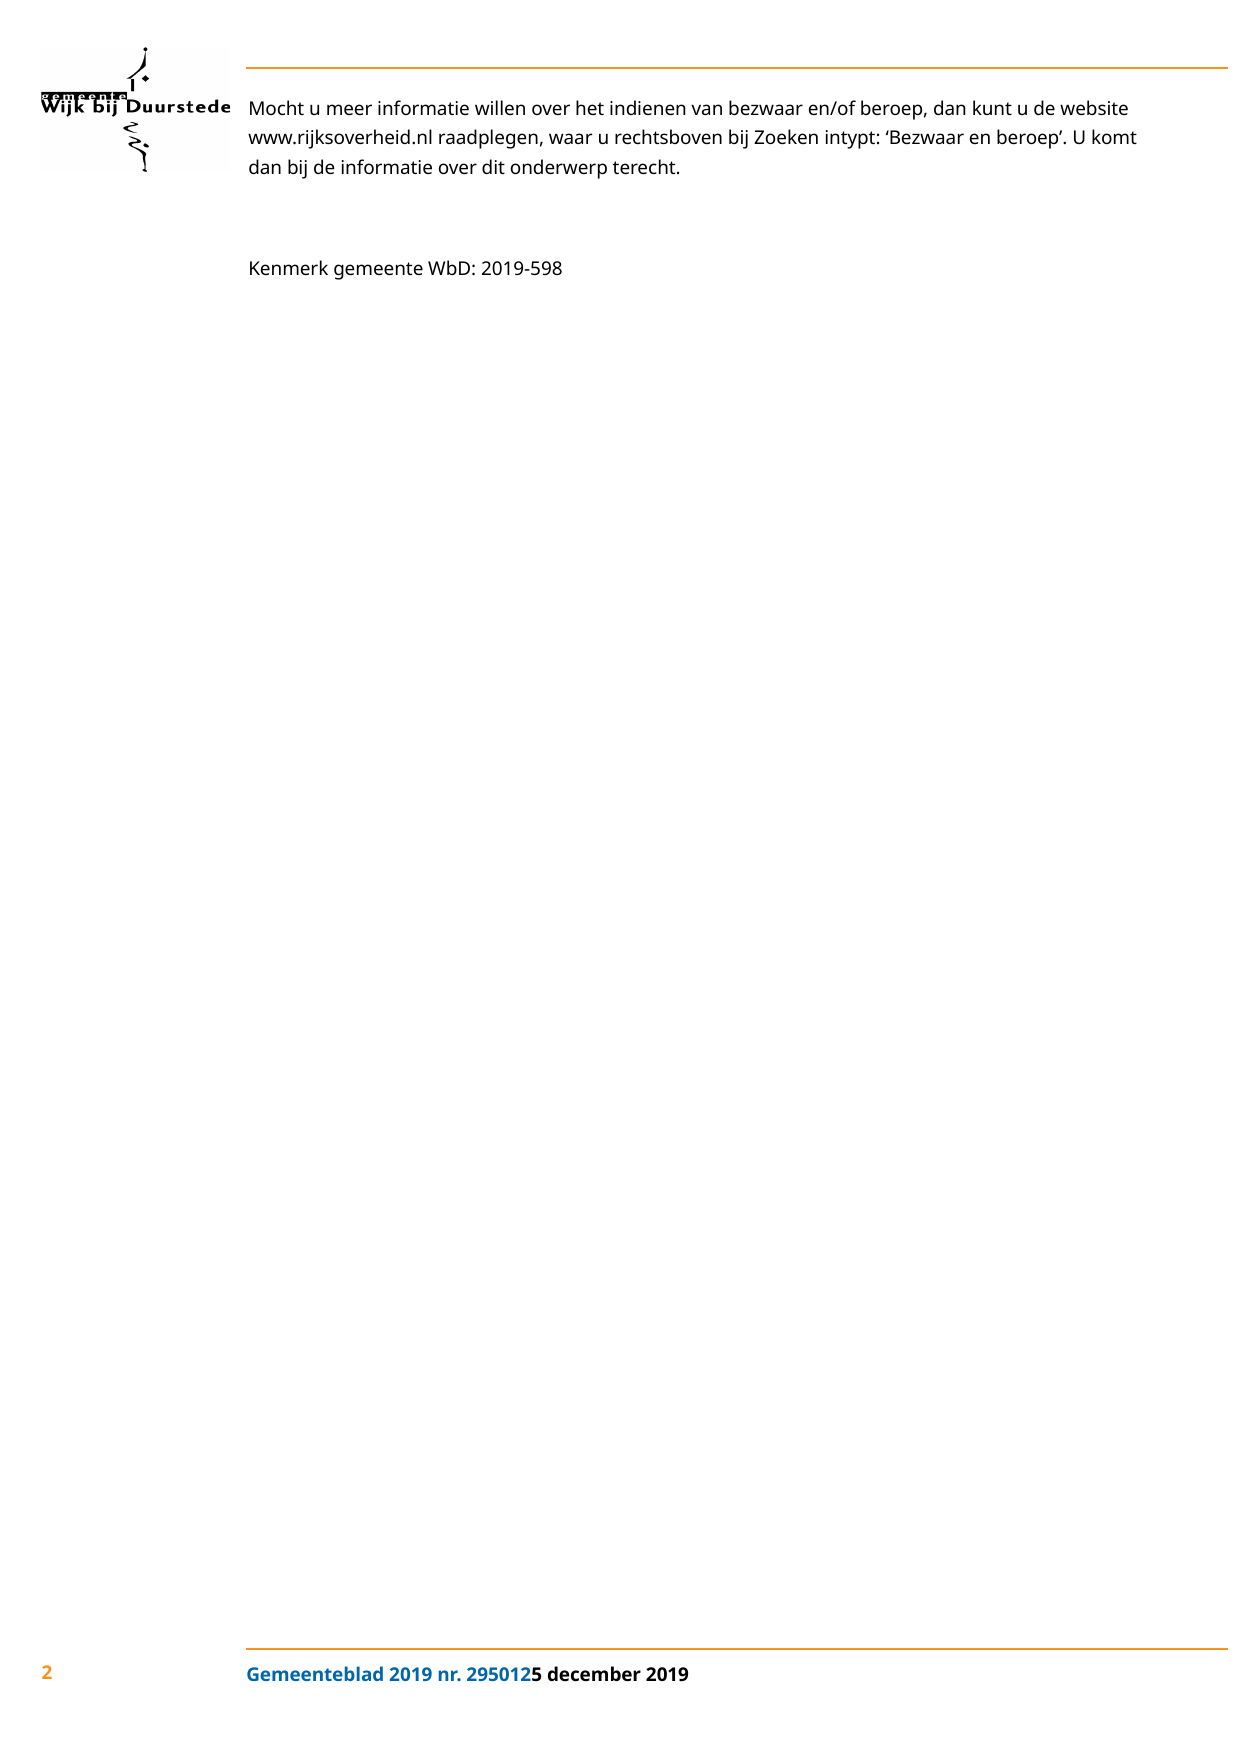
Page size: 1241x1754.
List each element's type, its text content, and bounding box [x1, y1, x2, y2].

picture [41, 47, 231, 172]
text Mocht u meer informatie willen over het indienen van bezwaar en/of beroep, dan kunt u de website www.rijksoverheid.nl raadplegen, waar u rechtsboven bij Zoeken intypt: ‘Bezwaar en beroep’. U komt dan bij de informatie over dit onderwerp terecht. [248, 95, 1152, 180]
text Kenmerk gemeente WbD: 2019-598 [248, 255, 1152, 281]
